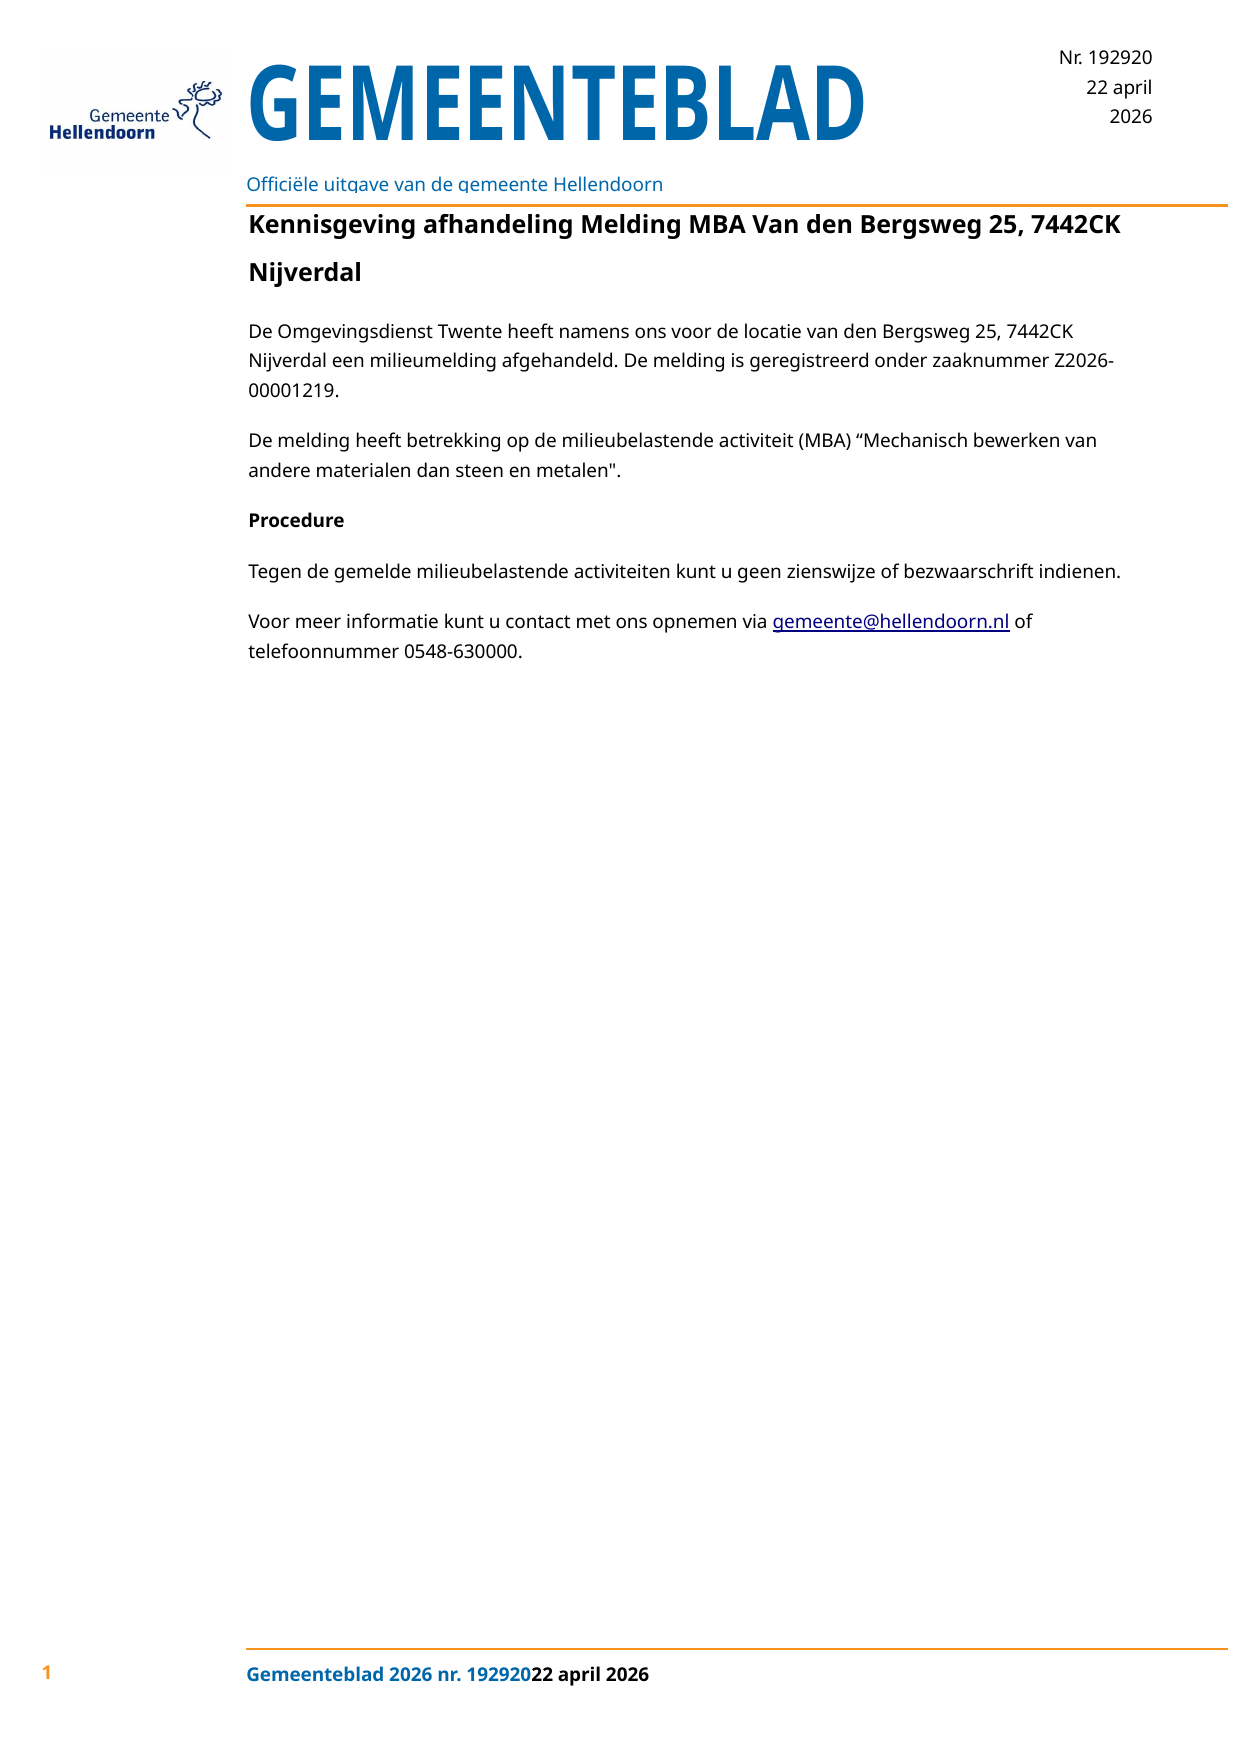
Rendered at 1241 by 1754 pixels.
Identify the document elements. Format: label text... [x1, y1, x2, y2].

text De Omgevingsdienst Twente heeft namens ons voor de locatie van den Bergsweg 25, 7442CK Nijverdal een milieumelding afgehandeld. De melding is geregistreerd onder zaaknummer Z2026-00001219. [248, 318, 1152, 403]
text Kennisgeving afhandeling Melding MBA Van den Bergsweg 25, 7442CK Nijverdal [248, 207, 1152, 288]
text Voor meer informatie kunt u contact met ons opnemen via gemeente@hellendoorn.nl of telefoonnummer 0548-630000. [248, 608, 1152, 664]
text Tegen de gemelde milieubelastende activiteiten kunt u geen zienswijze of bezwaarschrift indienen. [248, 558, 1152, 584]
text Procedure [248, 507, 1152, 533]
text De melding heeft betrekking op de milieubelastende activiteit (MBA) “Mechanisch bewerken van andere materialen dan steen en metalen". [248, 427, 1152, 483]
picture [41, 47, 231, 172]
